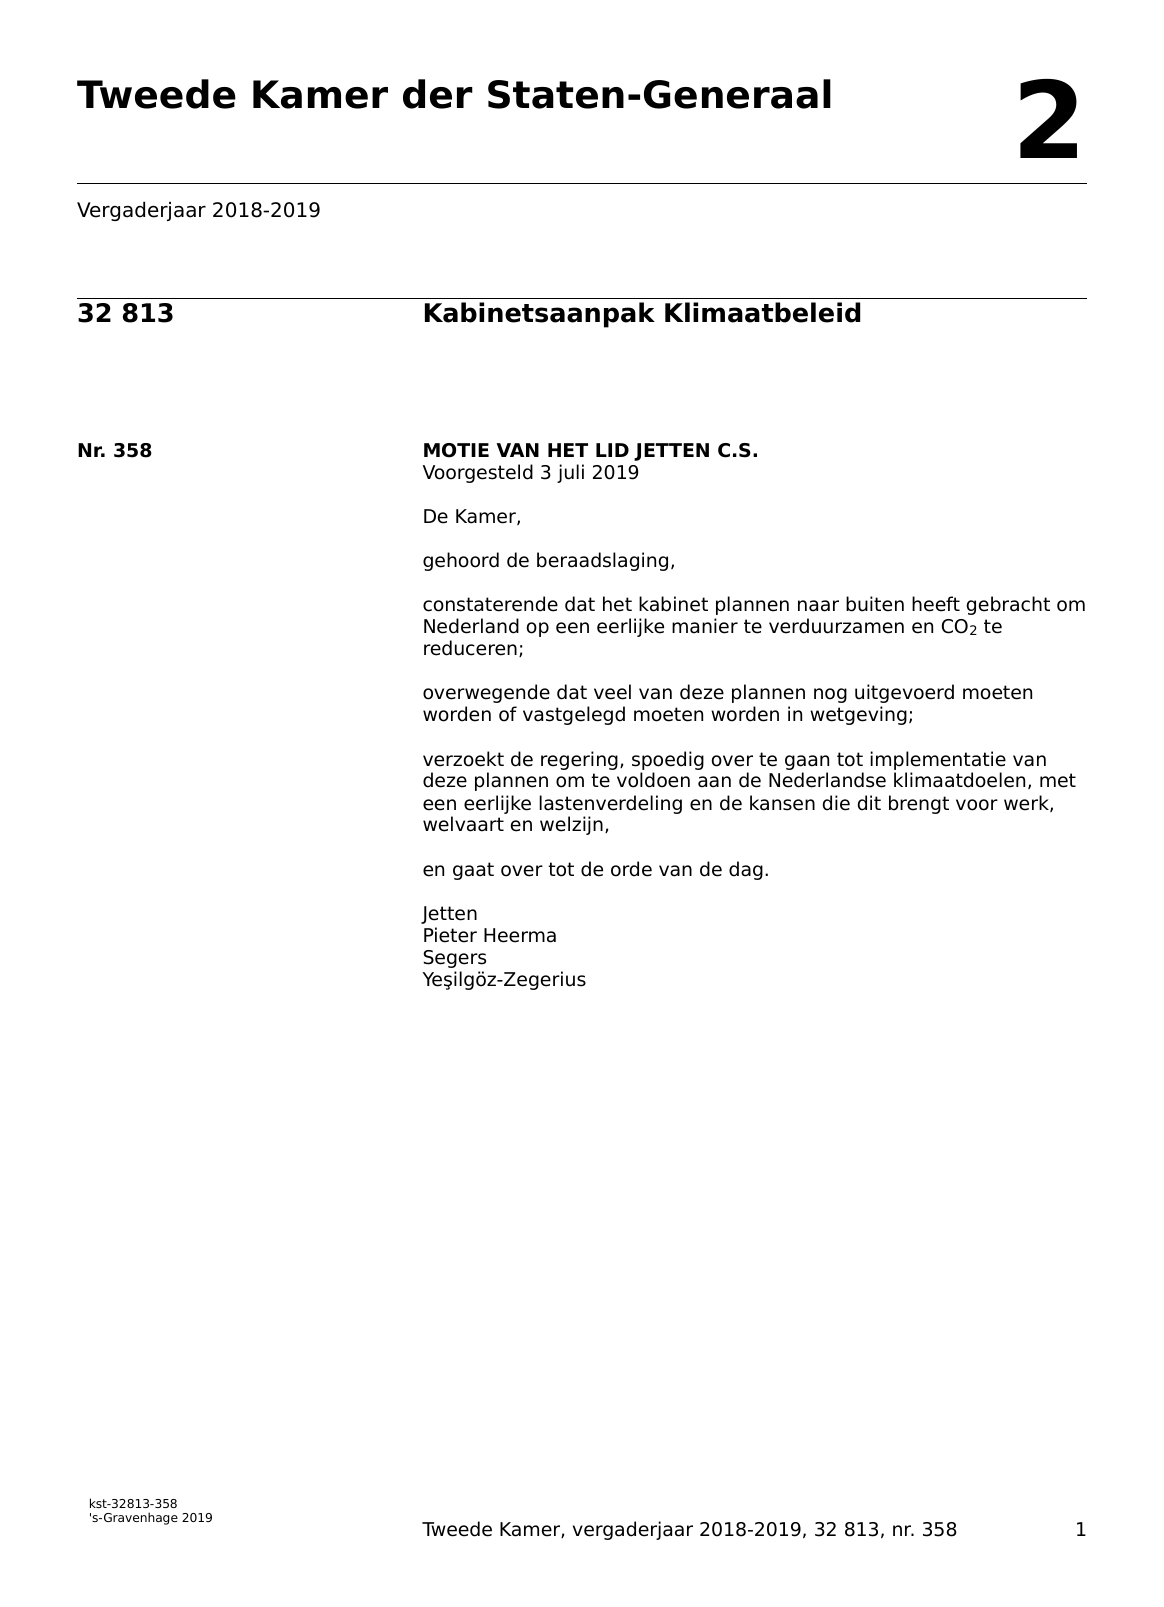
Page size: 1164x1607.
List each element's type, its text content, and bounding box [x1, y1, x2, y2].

text kst-32813-358 [88, 1497, 323, 1511]
text verzoekt de regering, spoedig over te gaan tot implementatie van deze plannen om te voldoen aan de Nederlandse klimaatdoelen, met een eerlijke lastenverdeling en de kansen die dit brengt voor werk, welvaart en welzijn, [422, 748, 1087, 836]
text overwegende dat veel van deze plannen nog uitgevoerd moeten worden of vastgelegd moeten worden in wetgeving; [422, 682, 1087, 726]
text Voorgesteld 3 juli 2019 [422, 462, 1087, 484]
text Pieter Heerma [422, 925, 1087, 947]
subtitle Nr. 358 MOTIE VAN HET LID JETTEN C.S. [77, 440, 1087, 462]
table_header 2 [886, 59, 1087, 183]
text 's-Gravenhage 2019 [88, 1511, 323, 1525]
text Jetten [422, 903, 1087, 925]
table_header Tweede Kamer der Staten-Generaal [77, 59, 886, 183]
text Segers [422, 947, 1087, 969]
text Yeşilgöz-Zegerius [422, 969, 1087, 991]
text De Kamer, [422, 506, 1087, 528]
subtitle 32 813 Kabinetsaanpak Klimaatbeleid [77, 299, 1087, 329]
text en gaat over tot de orde van de dag. [422, 858, 1087, 881]
text gehoord de beraadslaging, [422, 550, 1087, 572]
text constaterende dat het kabinet plannen naar buiten heeft gebracht om Nederland op een eerlijke manier te verduurzamen en CO2 te reduceren; [422, 594, 1087, 660]
table_cell Vergaderjaar 2018-2019 [77, 184, 1087, 298]
